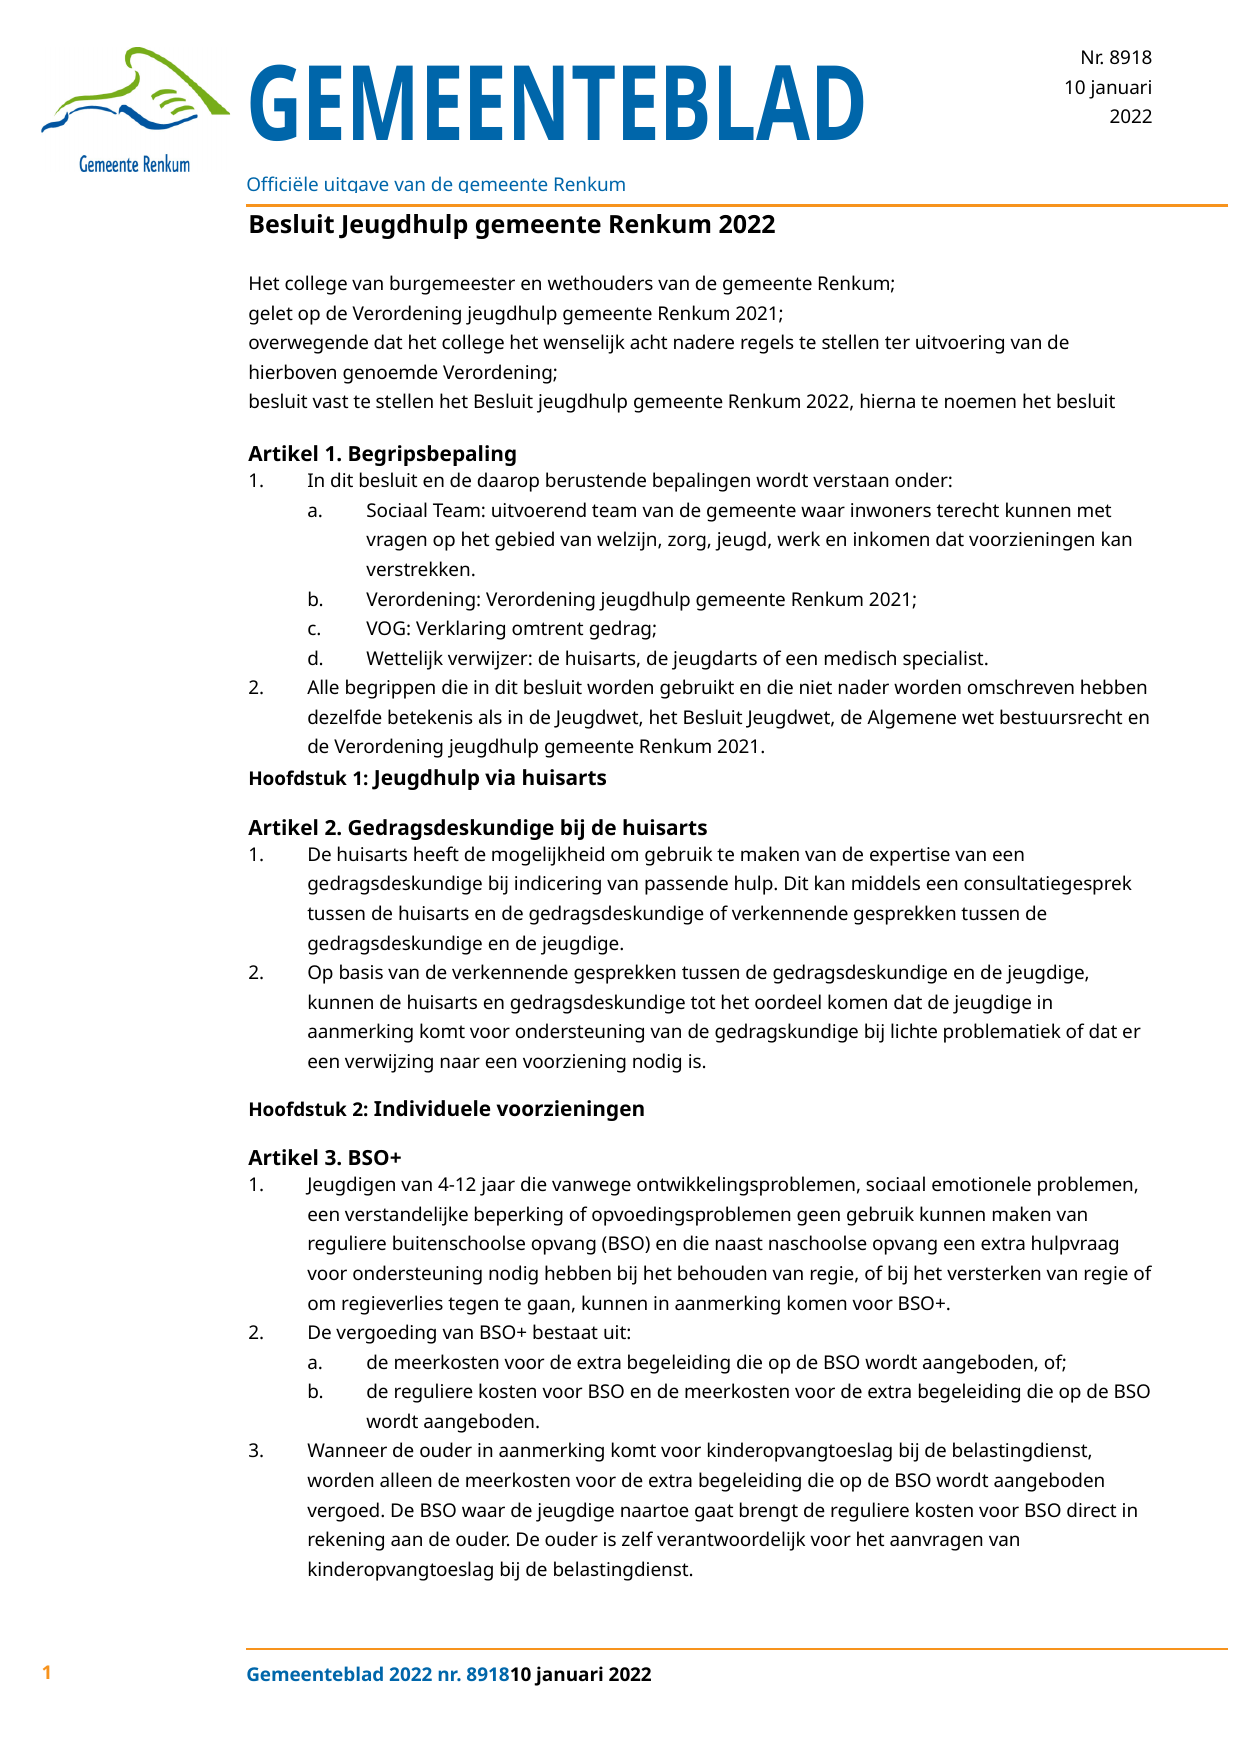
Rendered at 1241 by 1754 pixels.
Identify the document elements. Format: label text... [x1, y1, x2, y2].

list Sociaal Team: uitvoerend team van de gemeente waar inwoners terecht kunnen met vragen op het gebied van welzijn, zorg, jeugd, werk en inkomen dat voorzieningen kan verstrekken. [307, 497, 1152, 582]
text gelet op de Verordening jeugdhulp gemeente Renkum 2021; [248, 300, 1152, 326]
list VOG: Verklaring omtrent gedrag; [307, 615, 1152, 641]
list de meerkosten voor de extra begeleiding die op de BSO wordt aangeboden, of; [307, 1349, 1152, 1375]
list In dit besluit en de daarop berustende bepalingen wordt verstaan onder: [248, 467, 1152, 493]
list De huisarts heeft de mogelijkheid om gebruik te maken van de expertise van een gedragsdeskundige bij indicering van passende hulp. Dit kan middels een consultatiegesprek tussen de huisarts en de gedragsdeskundige of verkennende gesprekken tussen de gedragsdeskundige en de jeugdige. [248, 841, 1152, 956]
list Wanneer de ouder in aanmerking komt voor kinderopvangtoeslag bij de belastingdienst, worden alleen de meerkosten voor de extra begeleiding die op de BSO wordt aangeboden vergoed. De BSO waar de jeugdige naartoe gaat brengt de reguliere kosten voor BSO direct in rekening aan de ouder. De ouder is zelf verantwoordelijk voor het aanvragen van kinderopvangtoeslag bij de belastingdienst. [248, 1438, 1152, 1582]
list Op basis van de verkennende gesprekken tussen de gedragsdeskundige en de jeugdige, kunnen de huisarts en gedragsdeskundige tot het oordeel komen dat de jeugdige in aanmerking komt voor ondersteuning van de gedragskundige bij lichte problematiek of dat er een verwijzing naar een voorziening nodig is. [248, 959, 1152, 1074]
picture [41, 47, 231, 172]
text Hoofdstuk 2: Individuele voorzieningen [248, 1094, 1152, 1122]
text Het college van burgemeester en wethouders van de gemeente Renkum; [248, 270, 1152, 296]
text Artikel 3. BSO+ [248, 1143, 1152, 1171]
list Jeugdigen van 4-12 jaar die vanwege ontwikkelingsproblemen, sociaal emotionele problemen, een verstandelijke beperking of opvoedingsproblemen geen gebruik kunnen maken van reguliere buitenschoolse opvang (BSO) en die naast naschoolse opvang een extra hulpvraag voor ondersteuning nodig hebben bij het behouden van regie, of bij het versterken van regie of om regieverlies tegen te gaan, kunnen in aanmerking komen voor BSO+. [248, 1171, 1152, 1316]
text overwegende dat het college het wenselijk acht nadere regels te stellen ter uitvoering van de hierboven genoemde Verordening; [248, 329, 1152, 385]
list de reguliere kosten voor BSO en de meerkosten voor de extra begeleiding die op de BSO wordt aangeboden. [307, 1378, 1152, 1434]
text Artikel 1. Begripsbepaling [248, 439, 1152, 467]
text Besluit Jeugdhulp gemeente Renkum 2022 [248, 207, 1152, 241]
text besluit vast te stellen het Besluit jeugdhulp gemeente Renkum 2022, hierna te noemen het besluit [248, 389, 1152, 414]
list Verordening: Verordening jeugdhulp gemeente Renkum 2021; [307, 586, 1152, 612]
text Hoofdstuk 1: Jeugdhulp via huisarts [248, 763, 1152, 792]
list De vergoeding van BSO+ bestaat uit: [248, 1319, 1152, 1345]
text Artikel 2. Gedragsdeskundige bij de huisarts [248, 813, 1152, 841]
list Wettelijk verwijzer: de huisarts, de jeugdarts of een medisch specialist. [307, 645, 1152, 671]
list Alle begrippen die in dit besluit worden gebruikt en die niet nader worden omschreven hebben dezelfde betekenis als in de Jeugdwet, het Besluit Jeugdwet, de Algemene wet bestuursrecht en de Verordening jeugdhulp gemeente Renkum 2021. [248, 674, 1152, 759]
